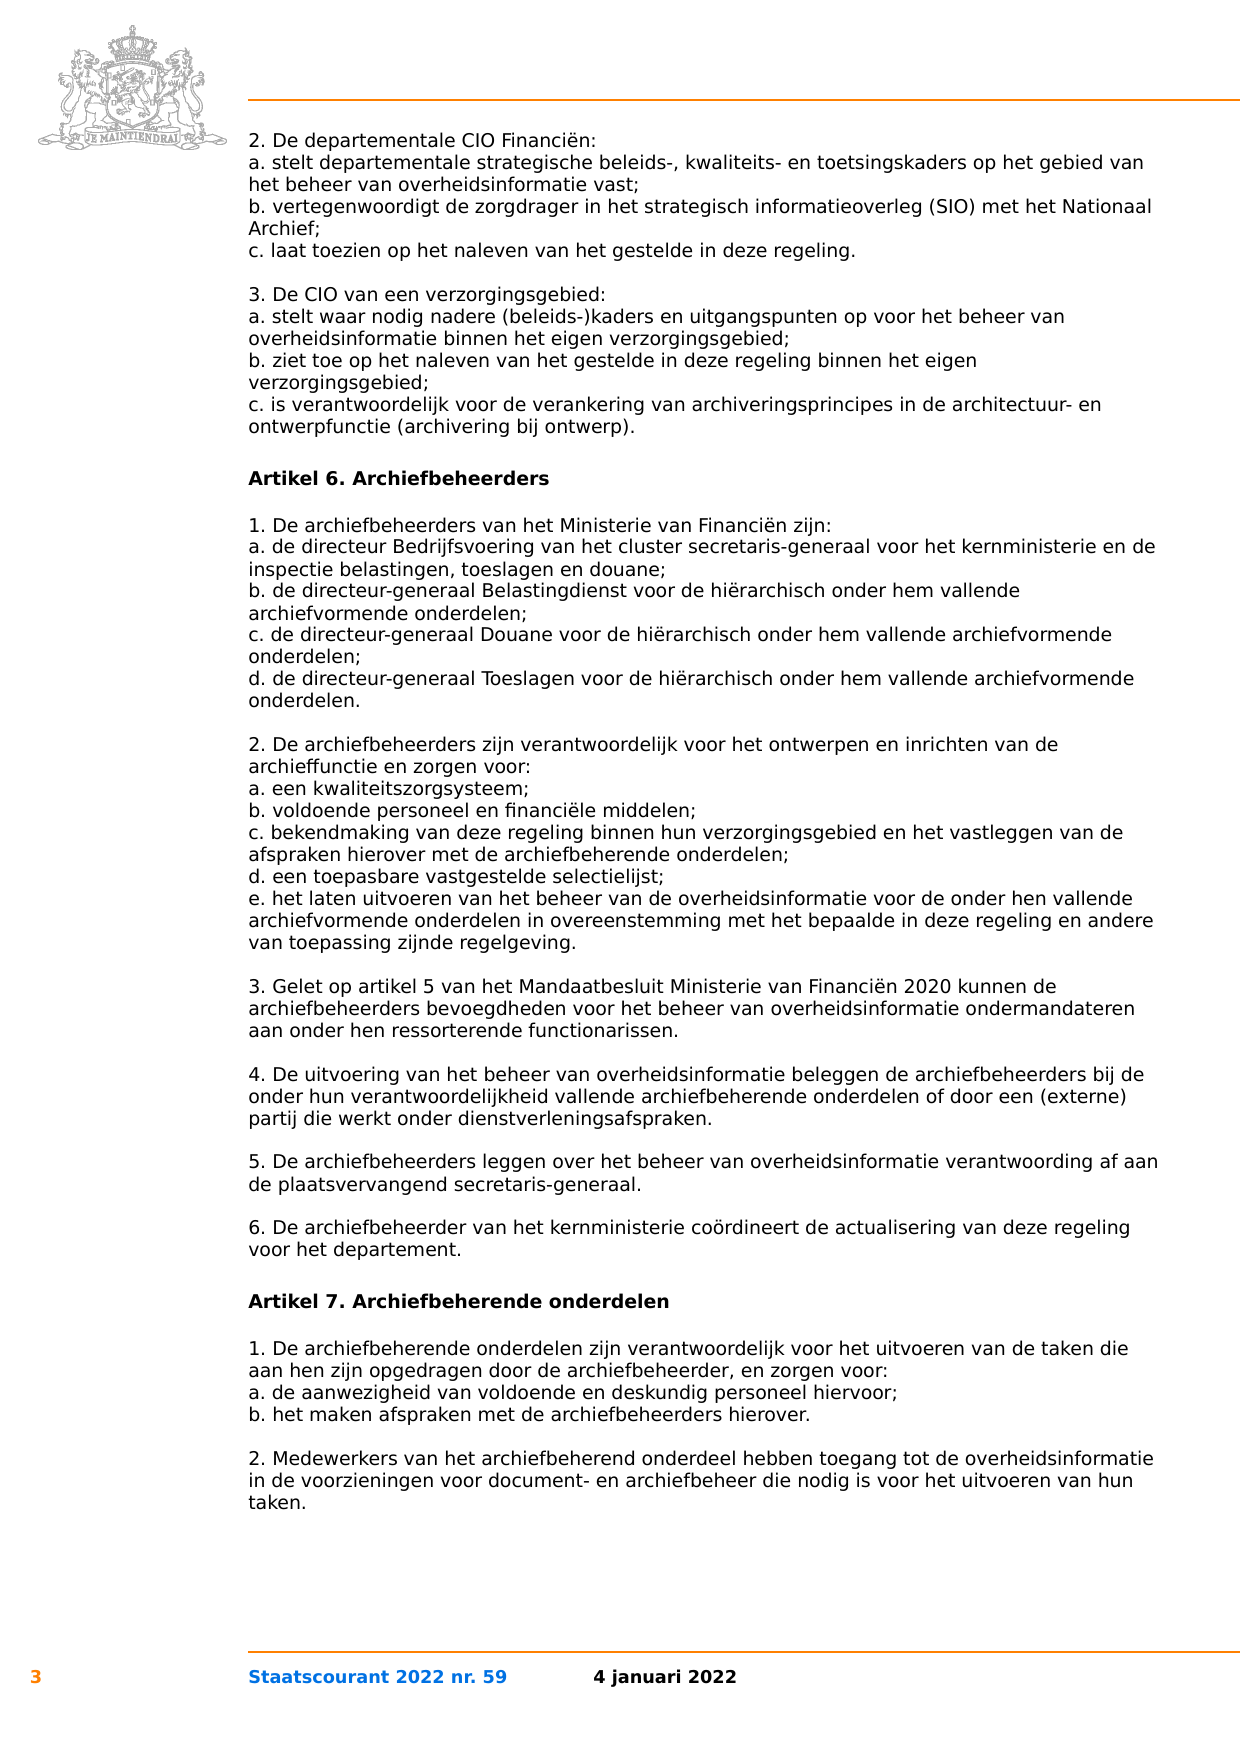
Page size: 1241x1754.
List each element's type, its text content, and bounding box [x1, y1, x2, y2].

text 2. Medewerkers van het archiefbeherend onderdeel hebben toegang tot de overheidsinformatie in de voorzieningen voor document- en archiefbeheer die nodig is voor het uitvoeren van hun taken. [248, 1448, 1163, 1514]
subtitle Artikel 6. Archiefbeheerders [248, 467, 1163, 489]
text a. een kwaliteitszorgsysteem; [248, 778, 1163, 800]
text b. het maken afspraken met de archiefbeheerders hierover. [248, 1404, 1163, 1426]
text c. bekendmaking van deze regeling binnen hun verzorgingsgebied en het vastleggen van de afspraken hierover met de archiefbeherende onderdelen; [248, 822, 1163, 866]
text a. stelt waar nodig nadere (beleids-)kaders en uitgangspunten op voor het beheer van overheidsinformatie binnen het eigen verzorgingsgebied; [248, 306, 1163, 349]
text 3. De CIO van een verzorgingsgebied: [248, 284, 1163, 306]
text 4. De uitvoering van het beheer van overheidsinformatie beleggen de archiefbeheerders bij de onder hun verantwoordelijkheid vallende archiefbeherende onderdelen of door een (externe) partij die werkt onder dienstverleningsafspraken. [248, 1064, 1163, 1129]
text b. voldoende personeel en financiële middelen; [248, 800, 1163, 822]
text c. de directeur-generaal Douane voor de hiërarchisch onder hem vallende archiefvormende onderdelen; [248, 624, 1163, 668]
text d. de directeur-generaal Toeslagen voor de hiërarchisch onder hem vallende archiefvormende onderdelen. [248, 668, 1163, 712]
text 3. Gelet op artikel 5 van het Mandaatbesluit Ministerie van Financiën 2020 kunnen de archiefbeheerders bevoegdheden voor het beheer van overheidsinformatie ondermandateren aan onder hen ressorterende functionarissen. [248, 976, 1163, 1042]
subtitle Artikel 7. Archiefbeherende onderdelen [248, 1291, 1163, 1313]
text 1. De archiefbeheerders van het Ministerie van Financiën zijn: [248, 514, 1163, 536]
text 6. De archiefbeheerder van het kernministerie coördineert de actualisering van deze regeling voor het departement. [248, 1217, 1163, 1261]
text b. vertegenwoordigt de zorgdrager in het strategisch informatieoverleg (SIO) met het Nationaal Archief; [248, 196, 1163, 240]
text 5. De archiefbeheerders leggen over het beheer van overheidsinformatie verantwoording af aan de plaatsvervangend secretaris-generaal. [248, 1151, 1163, 1195]
text a. de directeur Bedrijfsvoering van het cluster secretaris-generaal voor het kernministerie en de inspectie belastingen, toeslagen en douane; [248, 536, 1163, 580]
text 1. De archiefbeherende onderdelen zijn verantwoordelijk voor het uitvoeren van de taken die aan hen zijn opgedragen door de archiefbeheerder, en zorgen voor: [248, 1338, 1163, 1382]
text c. laat toezien op het naleven van het gestelde in deze regeling. [248, 240, 1163, 262]
text c. is verantwoordelijk voor de verankering van archiveringsprincipes in de architectuur- en ontwerpfunctie (archivering bij ontwerp). [248, 393, 1163, 437]
text a. de aanwezigheid van voldoende en deskundig personeel hiervoor; [248, 1382, 1163, 1404]
text 2. De departementale CIO Financiën: [248, 130, 1163, 152]
text d. een toepasbare vastgestelde selectielijst; [248, 866, 1163, 888]
text 2. De archiefbeheerders zijn verantwoordelijk voor het ontwerpen en inrichten van de archieffunctie en zorgen voor: [248, 734, 1163, 778]
text b. ziet toe op het naleven van het gestelde in deze regeling binnen het eigen verzorgingsgebied; [248, 349, 1163, 393]
text a. stelt departementale strategische beleids-, kwaliteits- en toetsingskaders op het gebied van het beheer van overheidsinformatie vast; [248, 152, 1163, 196]
picture [38, 25, 227, 150]
text b. de directeur-generaal Belastingdienst voor de hiërarchisch onder hem vallende archiefvormende onderdelen; [248, 580, 1163, 624]
text e. het laten uitvoeren van het beheer van de overheidsinformatie voor de onder hen vallende archiefvormende onderdelen in overeenstemming met het bepaalde in deze regeling en andere van toepassing zijnde regelgeving. [248, 888, 1163, 954]
